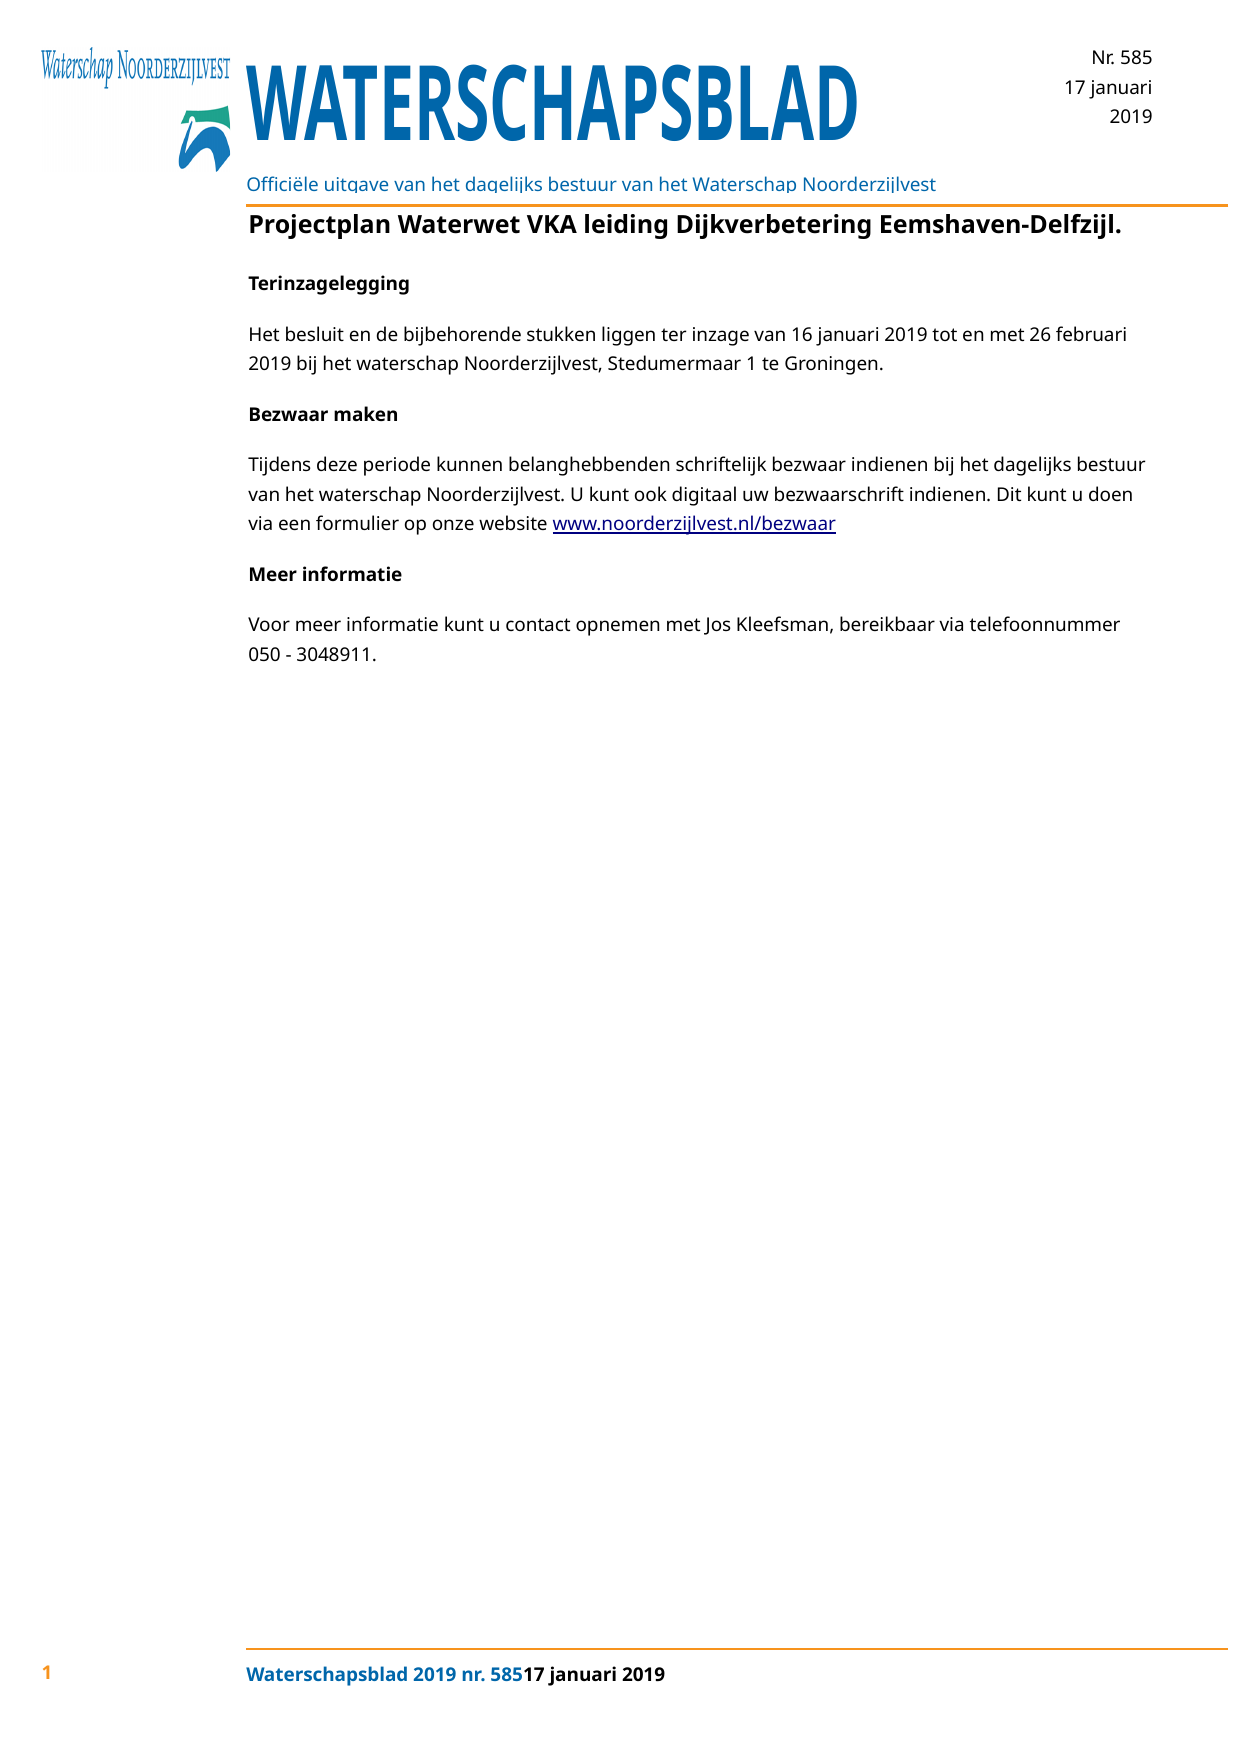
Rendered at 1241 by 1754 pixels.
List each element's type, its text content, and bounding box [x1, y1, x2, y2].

text Voor meer informatie kunt u contact opnemen met Jos Kleefsman, bereikbaar via telefoonnummer 050 - 3048911. [248, 611, 1152, 666]
picture [41, 47, 231, 172]
text Tijdens deze periode kunnen belanghebbenden schriftelijk bezwaar indienen bij het dagelijks bestuur van het waterschap Noorderzijlvest. U kunt ook digitaal uw bezwaarschrift indienen. Dit kunt u doen via een formulier op onze website www.noorderzijlvest.nl/bezwaar [248, 451, 1152, 536]
text Terinzagelegging [248, 270, 1152, 296]
text Projectplan Waterwet VKA leiding Dijkverbetering Eemshaven-Delfzijl. [248, 207, 1152, 241]
text Bezwaar maken [248, 401, 1152, 426]
text Meer informatie [248, 561, 1152, 586]
text Het besluit en de bijbehorende stukken liggen ter inzage van 16 januari 2019 tot en met 26 februari 2019 bij het waterschap Noorderzijlvest, Stedumermaar 1 te Groningen. [248, 321, 1152, 376]
